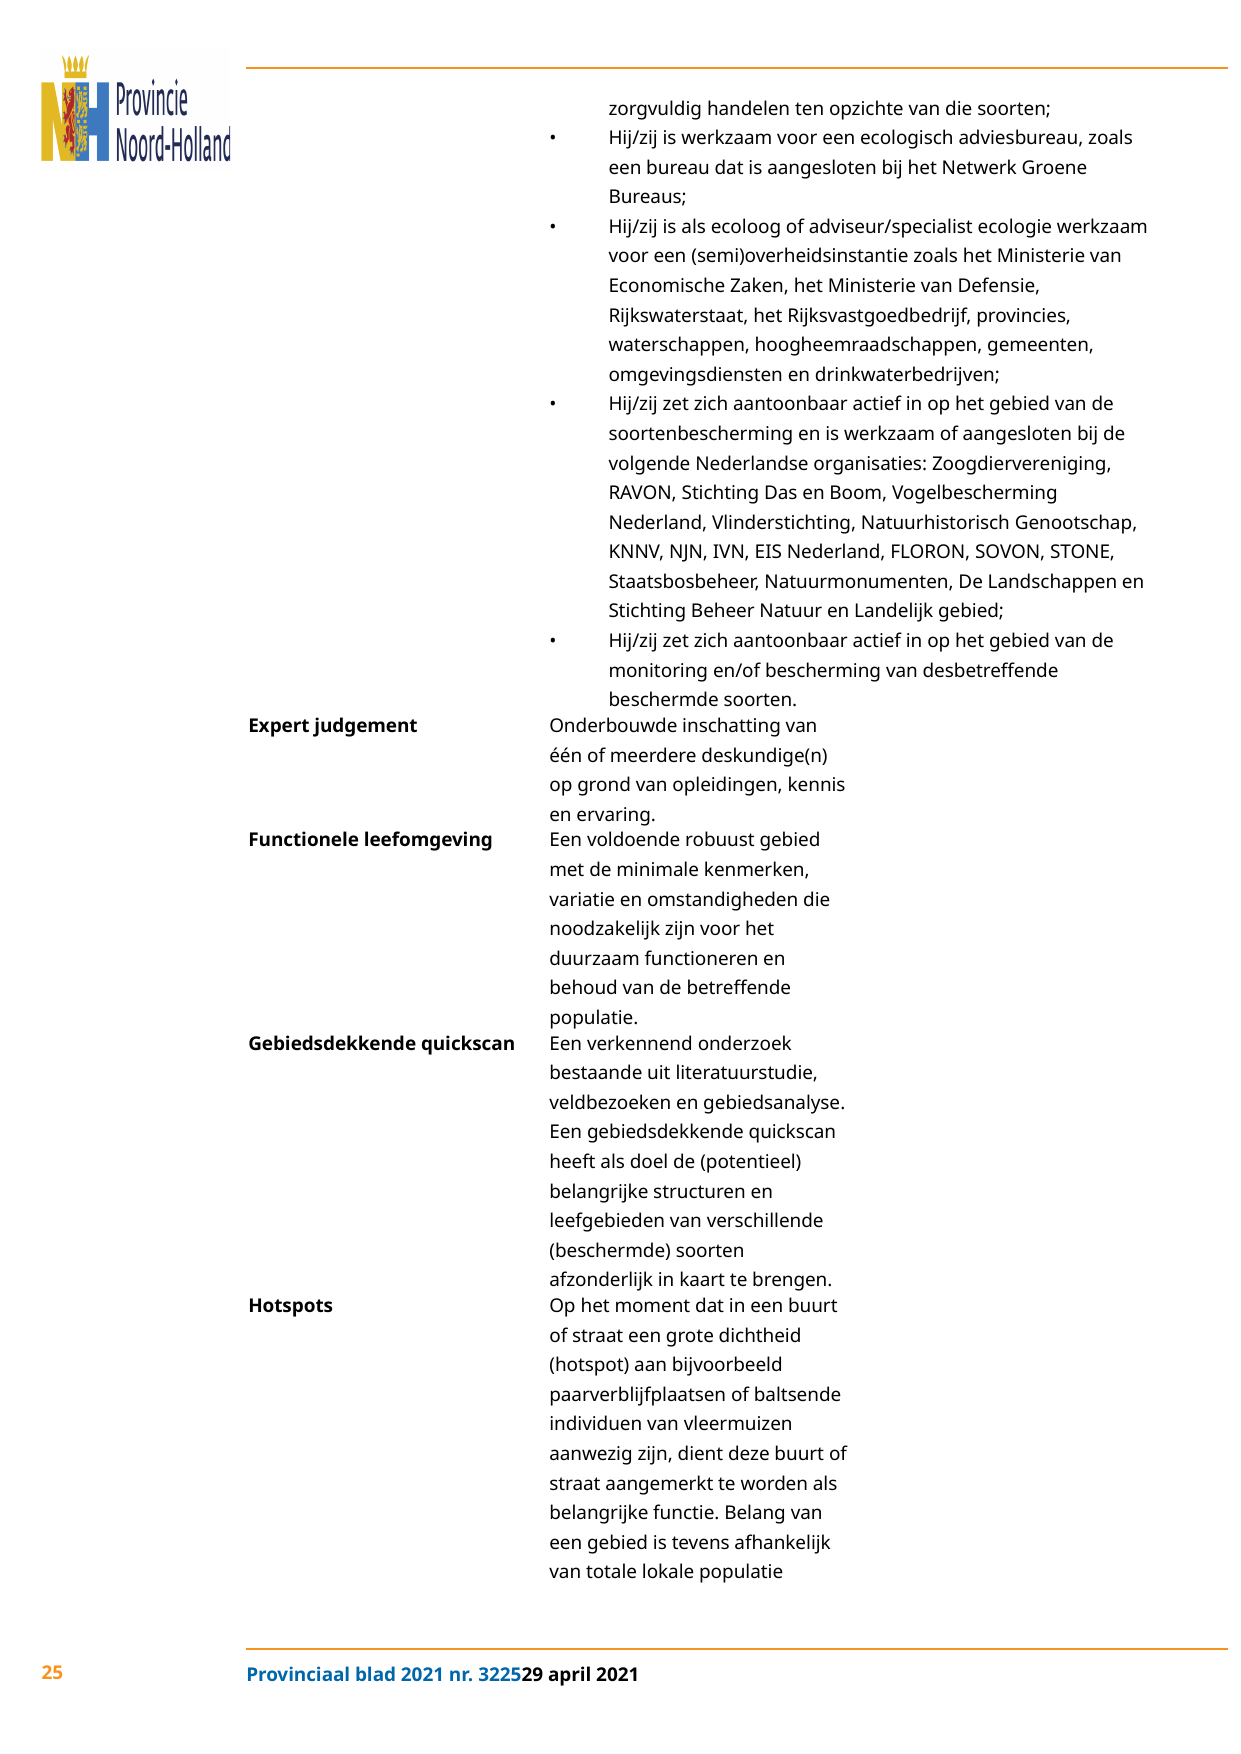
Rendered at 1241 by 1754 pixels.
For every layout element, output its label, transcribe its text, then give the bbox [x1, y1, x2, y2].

table_cell Een voldoende robuust gebied met de minimale kenmerken, variatie en omstandigheden die noodzakelijk zijn voor het duurzaam functioneren en behoud van de betreffende populatie. [549, 827, 850, 1030]
table_cell Een verkennend onderzoek bestaande uit literatuurstudie, veldbezoeken en gebiedsanalyse. Een gebiedsdekkende quickscan heeft als doel de (potentieel) belangrijke structuren en leefgebieden van verschillende (beschermde) soorten afzonderlijk in kaart te brengen. [549, 1030, 850, 1292]
table_cell Gebiedsdekkende quickscan [248, 1030, 549, 1292]
table_cell [850, 827, 1152, 1030]
table_cell zorgvuldig handelen ten opzichte van die soorten; Hij/zij is werkzaam voor een ecologisch adviesbureau, zoals een bureau dat is aangesloten bij het Netwerk Groene Bureaus; Hij/zij is als ecoloog of adviseur/specialist ecologie werkzaam voor een (semi)overheidsinstantie zoals het Ministerie van Economische Zaken, het Ministerie van Defensie, Rijkswaterstaat, het Rijksvastgoedbedrijf, provincies, waterschappen, hoogheemraadschappen, gemeenten, omgevingsdiensten en drinkwaterbedrijven; Hij/zij zet zich aantoonbaar actief in op het gebied van de soortenbescherming en is werkzaam of aangesloten bij de volgende Nederlandse organisaties: Zoogdiervereniging, RAVON, Stichting Das en Boom, Vogelbescherming Nederland, Vlinderstichting, Natuurhistorisch Genootschap, KNNV, NJN, IVN, EIS Nederland, FLORON, SOVON, STONE, Staatsbosbeheer, Natuurmonumenten, De Landschappen en Stichting Beheer Natuur en Landelijk gebied; Hij/zij zet zich aantoonbaar actief in op het gebied van de monitoring en/of bescherming van desbetreffende beschermde soorten. [549, 95, 1152, 712]
table_cell Onderbouwde inschatting van één of meerdere deskundige(n) op grond van opleidingen, kennis en ervaring. [549, 712, 850, 827]
table_cell [850, 1030, 1152, 1292]
table_cell Hotspots [248, 1292, 549, 1584]
table_cell Op het moment dat in een buurt of straat een grote dichtheid (hotspot) aan bijvoorbeeld paarverblijfplaatsen of baltsende individuen van vleermuizen aanwezig zijn, dient deze buurt of straat aangemerkt te worden als belangrijke functie. Belang van een gebied is tevens afhankelijk van totale lokale populatie [549, 1292, 850, 1584]
table_cell Expert judgement [248, 712, 549, 827]
picture [41, 47, 231, 172]
table_cell [850, 1292, 1152, 1584]
table_cell [248, 95, 549, 712]
table_cell Functionele leefomgeving [248, 827, 549, 1030]
table_cell [850, 712, 1152, 827]
